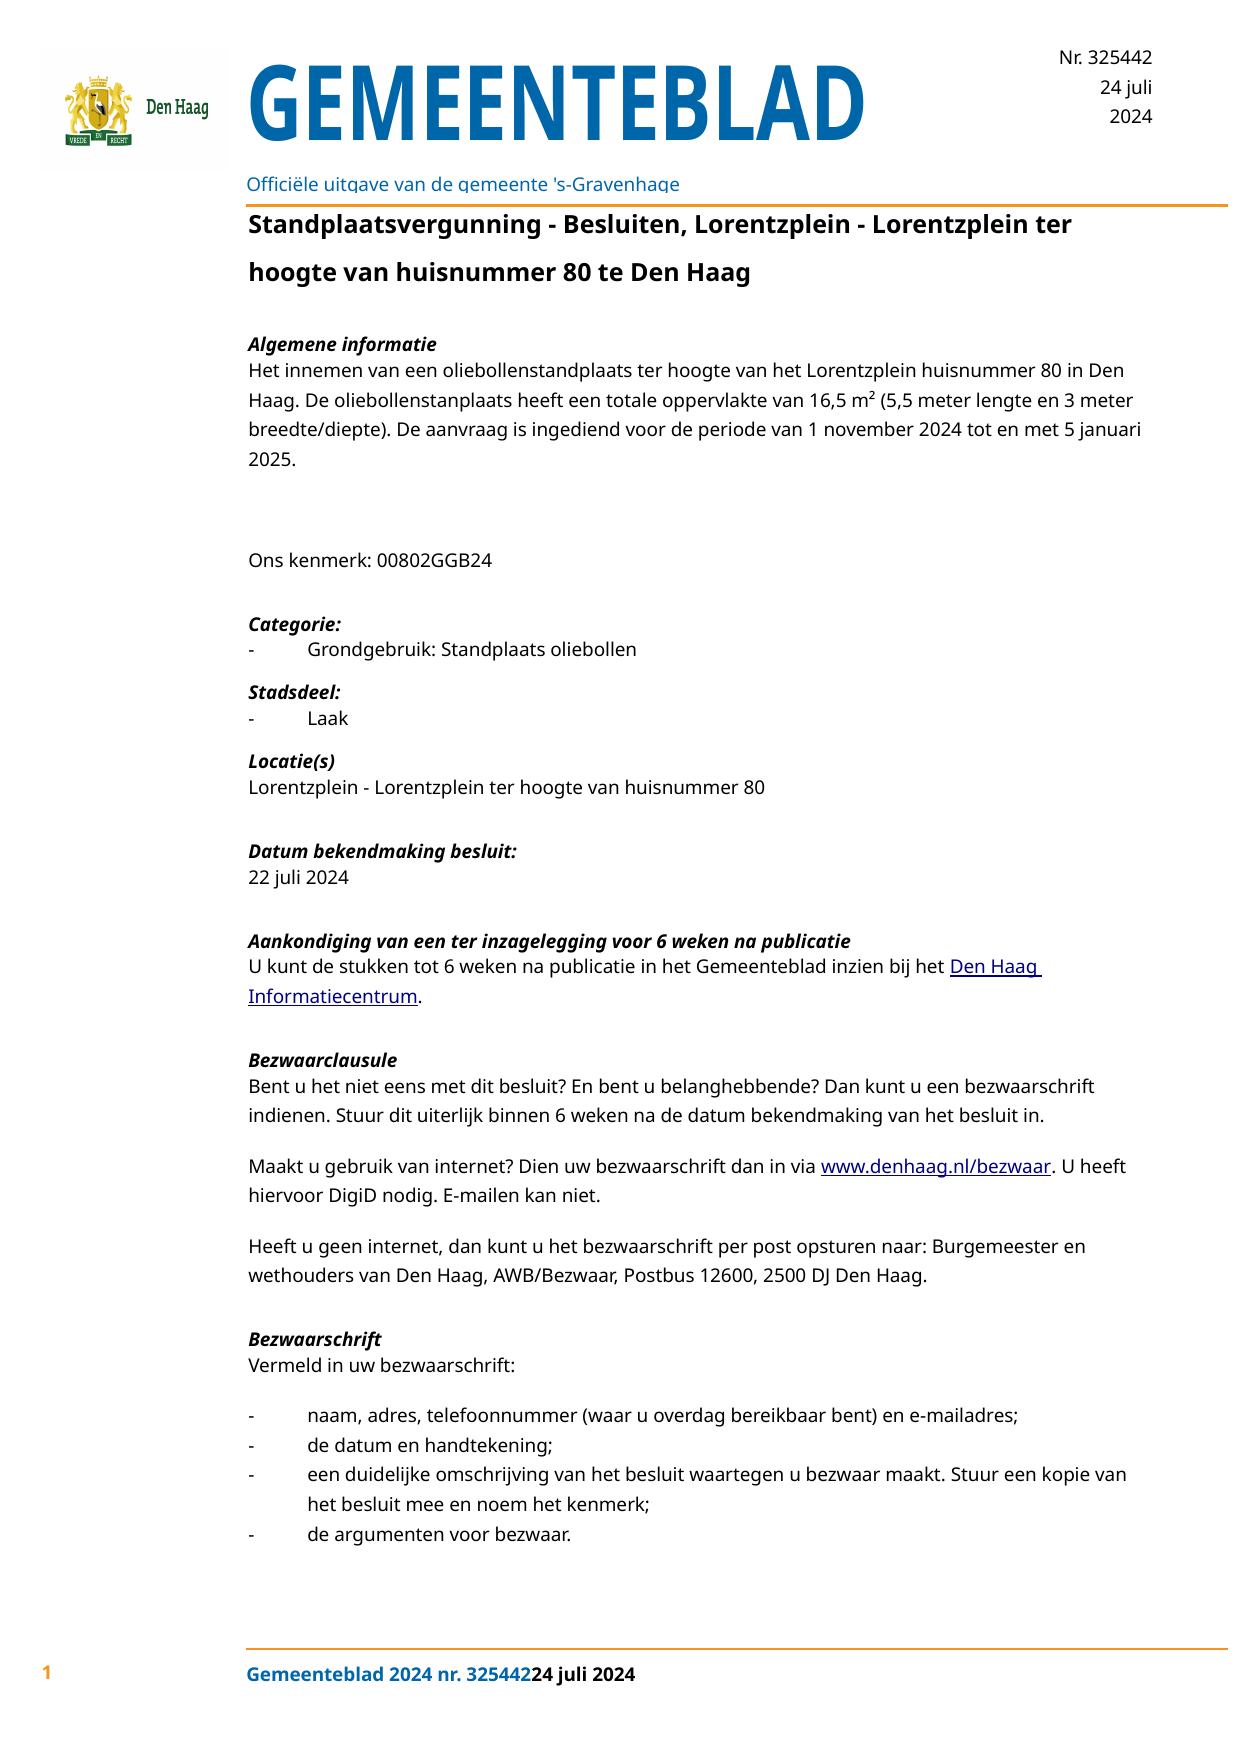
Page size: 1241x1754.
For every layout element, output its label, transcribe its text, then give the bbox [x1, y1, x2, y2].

text Standplaatsvergunning - Besluiten, Lorentzplein - Lorentzplein ter hoogte van huisnummer 80 te Den Haag [248, 207, 1152, 288]
text Bezwaarclausule [248, 1047, 1152, 1073]
text Ons kenmerk: 00802GGB24 [248, 547, 1152, 572]
list Grondgebruik: Standplaats oliebollen [248, 636, 1152, 662]
list de argumenten voor bezwaar. [248, 1521, 1152, 1547]
text Algemene informatie [248, 331, 1152, 357]
list een duidelijke omschrijving van het besluit waartegen u bezwaar maakt. Stuur een kopie van het besluit mee en noem het kenmerk; [248, 1462, 1152, 1517]
text Vermeld in uw bezwaarschrift: [248, 1352, 1152, 1378]
text Bezwaarschrift [248, 1326, 1152, 1352]
text Maakt u gebruik van internet? Dien uw bezwaarschrift dan in via www.denhaag.nl/bezwaar. U heeft hiervoor DigiD nodig. E-mailen kan niet. [248, 1153, 1152, 1208]
text U kunt de stukken tot 6 weken na publicatie in het Gemeenteblad inzien bij het Den Haag Informatiecentrum. [248, 953, 1152, 1009]
list naam, adres, telefoonnummer (waar u overdag bereikbaar bent) en e-mailadres; [248, 1402, 1152, 1428]
text Heeft u geen internet, dan kunt u het bezwaarschrift per post opsturen naar: Burgemeester en wethouders van Den Haag, AWB/Bezwaar, Postbus 12600, 2500 DJ Den Haag. [248, 1233, 1152, 1288]
list Laak [248, 705, 1152, 731]
text Categorie: [248, 611, 1152, 636]
text Het innemen van een oliebollenstandplaats ter hoogte van het Lorentzplein huisnummer 80 in Den Haag. De oliebollenstanplaats heeft een totale oppervlakte van 16,5 m² (5,5 meter lengte en 3 meter breedte/diepte). De aanvraag is ingediend voor de periode van 1 november 2024 tot en met 5 januari 2025. [248, 357, 1152, 472]
text Stadsdeel: [248, 679, 1152, 705]
text 22 juli 2024 [248, 864, 1152, 889]
text Locatie(s) [248, 748, 1152, 774]
text Datum bekendmaking besluit: [248, 838, 1152, 864]
picture [41, 47, 231, 172]
text Aankondiging van een ter inzagelegging voor 6 weken na publicatie [248, 928, 1152, 953]
text Lorentzplein - Lorentzplein ter hoogte van huisnummer 80 [248, 774, 1152, 800]
list de datum en handtekening; [248, 1432, 1152, 1458]
text Bent u het niet eens met dit besluit? En bent u belanghebbende? Dan kunt u een bezwaarschrift indienen. Stuur dit uiterlijk binnen 6 weken na de datum bekendmaking van het besluit in. [248, 1073, 1152, 1128]
